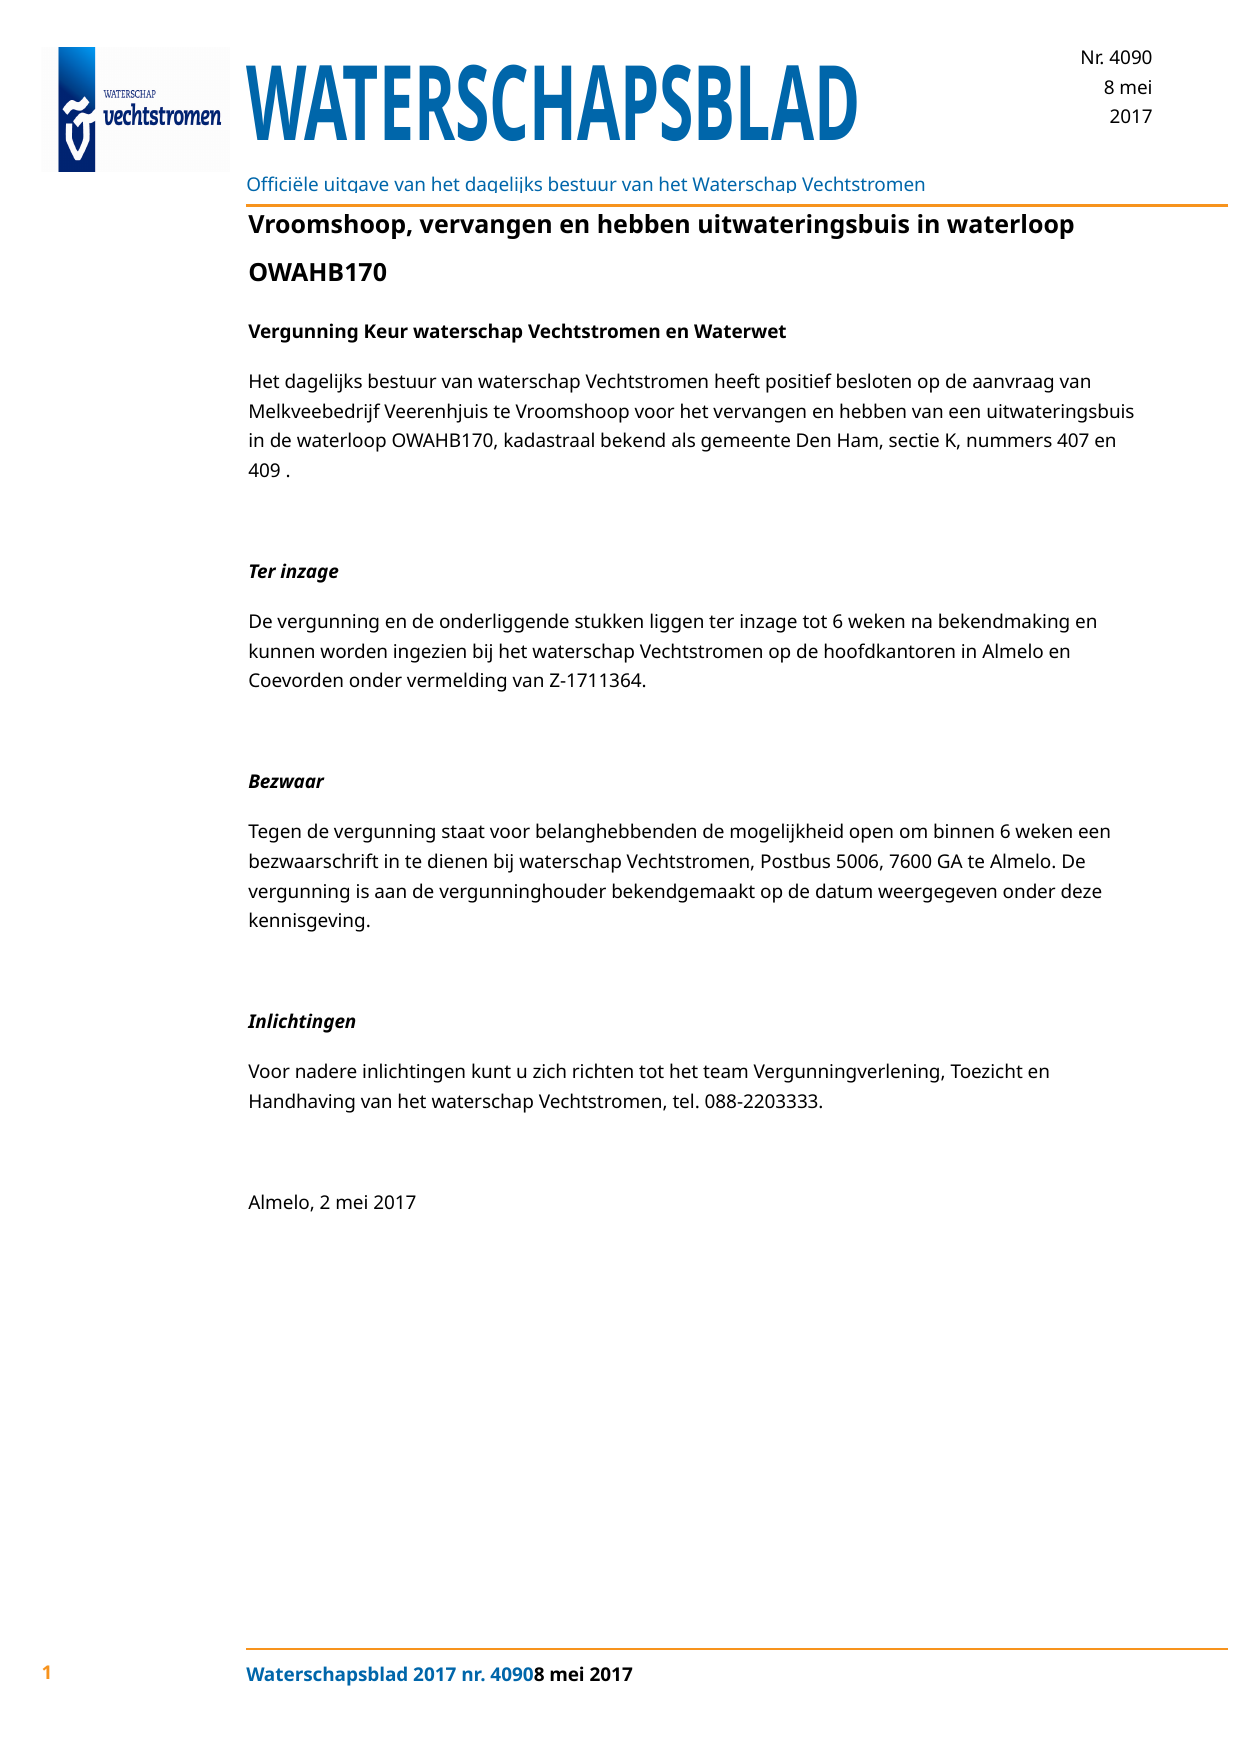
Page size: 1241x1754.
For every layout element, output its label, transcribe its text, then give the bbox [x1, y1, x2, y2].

picture [41, 47, 231, 172]
text Almelo, 2 mei 2017 [248, 1189, 1152, 1215]
text Inlichtingen [248, 1008, 1152, 1034]
text Vergunning Keur waterschap Vechtstromen en Waterwet [248, 318, 1152, 344]
text Vroomshoop, vervangen en hebben uitwateringsbuis in waterloop OWAHB170 [248, 207, 1152, 288]
text Het dagelijks bestuur van waterschap Vechtstromen heeft positief besloten op de aanvraag van Melkveebedrijf Veerenhjuis te Vroomshoop voor het vervangen en hebben van een uitwateringsbuis in de waterloop OWAHB170, kadastraal bekend als gemeente Den Ham, sectie K, nummers 407 en 409 . [248, 368, 1152, 483]
text Tegen de vergunning staat voor belanghebbenden de mogelijkheid open om binnen 6 weken een bezwaarschrift in te dienen bij waterschap Vechtstromen, Postbus 5006, 7600 GA te Almelo. De vergunning is aan de vergunninghouder bekendgemaakt op de datum weergegeven onder deze kennisgeving. [248, 819, 1152, 933]
text Bezwaar [248, 768, 1152, 794]
text Ter inzage [248, 558, 1152, 584]
text De vergunning en de onderliggende stukken liggen ter inzage tot 6 weken na bekendmaking en kunnen worden ingezien bij het waterschap Vechtstromen op de hoofdkantoren in Almelo en Coevorden onder vermelding van Z-1711364. [248, 608, 1152, 693]
text Voor nadere inlichtingen kunt u zich richten tot het team Vergunningverlening, Toezicht en Handhaving van het waterschap Vechtstromen, tel. 088-2203333. [248, 1059, 1152, 1114]
